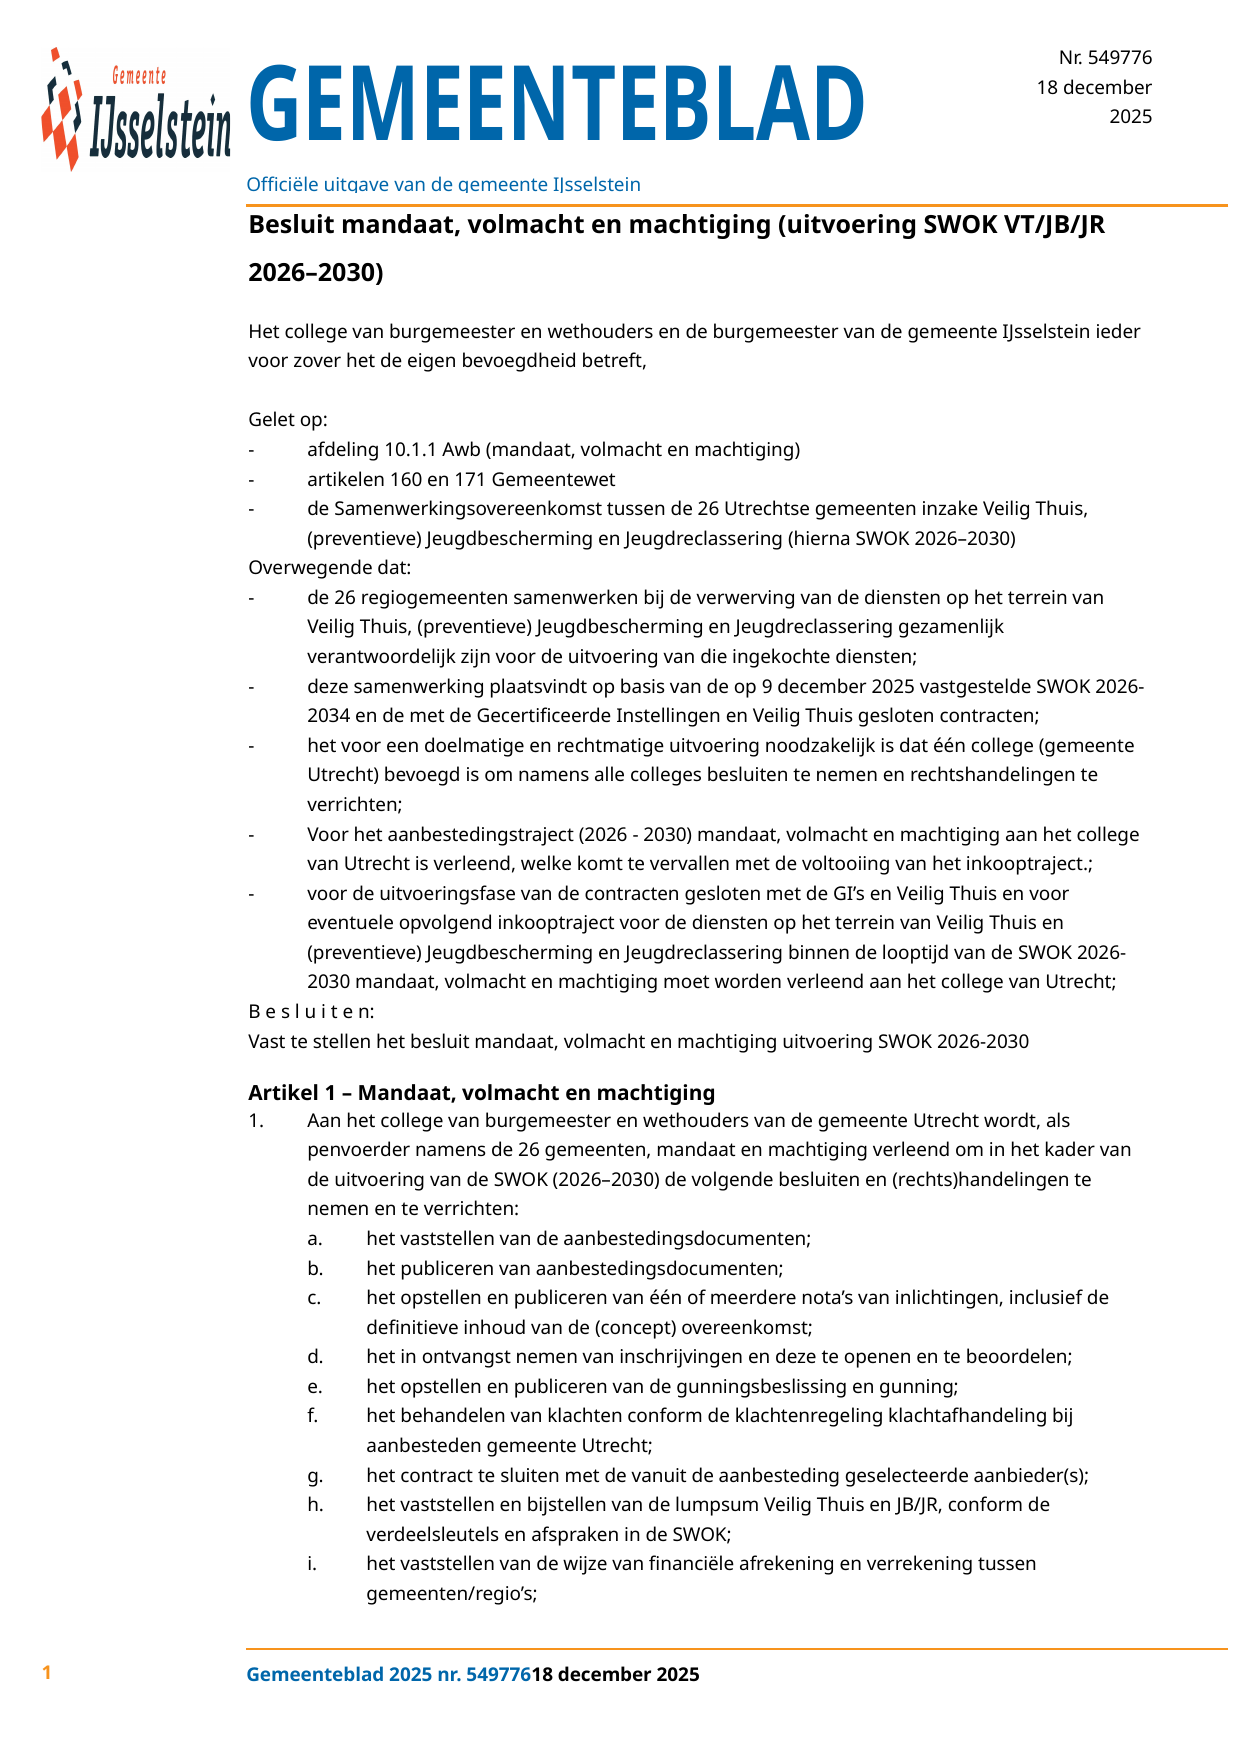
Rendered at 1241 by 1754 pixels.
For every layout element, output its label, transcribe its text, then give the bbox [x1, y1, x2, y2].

list het in ontvangst nemen van inschrijvingen en deze te openen en te beoordelen; [307, 1343, 1152, 1369]
list voor de uitvoeringsfase van de contracten gesloten met de GI’s en Veilig Thuis en voor eventuele opvolgend inkooptraject voor de diensten op het terrein van Veilig Thuis en (preventieve) Jeugdbescherming en Jeugdreclassering binnen de looptijd van de SWOK 2026-2030 mandaat, volmacht en machtiging moet worden verleend aan het college van Utrecht; [248, 880, 1152, 994]
list het vaststellen en bijstellen van de lumpsum Veilig Thuis en JB/JR, conform de verdeelsleutels en afspraken in de SWOK; [307, 1491, 1152, 1547]
text B e s l u i t e n: [248, 998, 1152, 1024]
list de Samenwerkingsovereenkomst tussen de 26 Utrechtse gemeenten inzake Veilig Thuis, (preventieve) Jeugdbescherming en Jeugdreclassering (hierna SWOK 2026–2030) [248, 495, 1152, 551]
text Overwegende dat: [248, 554, 1152, 580]
list Voor het aanbestedingstraject (2026 - 2030) mandaat, volmacht en machtiging aan het college van Utrecht is verleend, welke komt te vervallen met de voltooiing van het inkooptraject.; [248, 821, 1152, 876]
list het opstellen en publiceren van de gunningsbeslissing en gunning; [307, 1373, 1152, 1399]
list het vaststellen van de wijze van financiële afrekening en verrekening tussen gemeenten/regio’s; [307, 1551, 1152, 1606]
picture [41, 47, 231, 172]
text Besluit mandaat, volmacht en machtiging (uitvoering SWOK VT/JB/JR 2026–2030) [248, 207, 1152, 288]
list deze samenwerking plaatsvindt op basis van de op 9 december 2025 vastgestelde SWOK 2026-2034 en de met de Gecertificeerde Instellingen en Veilig Thuis gesloten contracten; [248, 673, 1152, 728]
text Het college van burgemeester en wethouders en de burgemeester van de gemeente IJsselstein ieder voor zover het de eigen bevoegdheid betreft, [248, 318, 1152, 373]
list het voor een doelmatige en rechtmatige uitvoering noodzakelijk is dat één college (gemeente Utrecht) bevoegd is om namens alle colleges besluiten te nemen en rechtshandelingen te verrichten; [248, 732, 1152, 817]
list het publiceren van aanbestedingsdocumenten; [307, 1255, 1152, 1280]
text Artikel 1 – Mandaat, volmacht en machtiging [248, 1078, 1152, 1107]
text Vast te stellen het besluit mandaat, volmacht en machtiging uitvoering SWOK 2026-2030 [248, 1028, 1152, 1054]
list het opstellen en publiceren van één of meerdere nota’s van inlichtingen, inclusief de definitieve inhoud van de (concept) overeenkomst; [307, 1284, 1152, 1339]
list afdeling 10.1.1 Awb (mandaat, volmacht en machtiging) [248, 436, 1152, 462]
list het vaststellen van de aanbestedingsdocumenten; [307, 1225, 1152, 1251]
list het contract te sluiten met de vanuit de aanbesteding geselecteerde aanbieder(s); [307, 1462, 1152, 1487]
list het behandelen van klachten conform de klachtenregeling klachtafhandeling bij aanbesteden gemeente Utrecht; [307, 1403, 1152, 1458]
list de 26 regiogemeenten samenwerken bij de verwerving van de diensten op het terrein van Veilig Thuis, (preventieve) Jeugdbescherming en Jeugdreclassering gezamenlijk verantwoordelijk zijn voor de uitvoering van die ingekochte diensten; [248, 584, 1152, 669]
list Aan het college van burgemeester en wethouders van de gemeente Utrecht wordt, als penvoerder namens de 26 gemeenten, mandaat en machtiging verleend om in het kader van de uitvoering van de SWOK (2026–2030) de volgende besluiten en (rechts)handelingen te nemen en te verrichten: [248, 1107, 1152, 1221]
text Gelet op: [248, 407, 1152, 432]
list artikelen 160 en 171 Gemeentewet [248, 466, 1152, 492]
